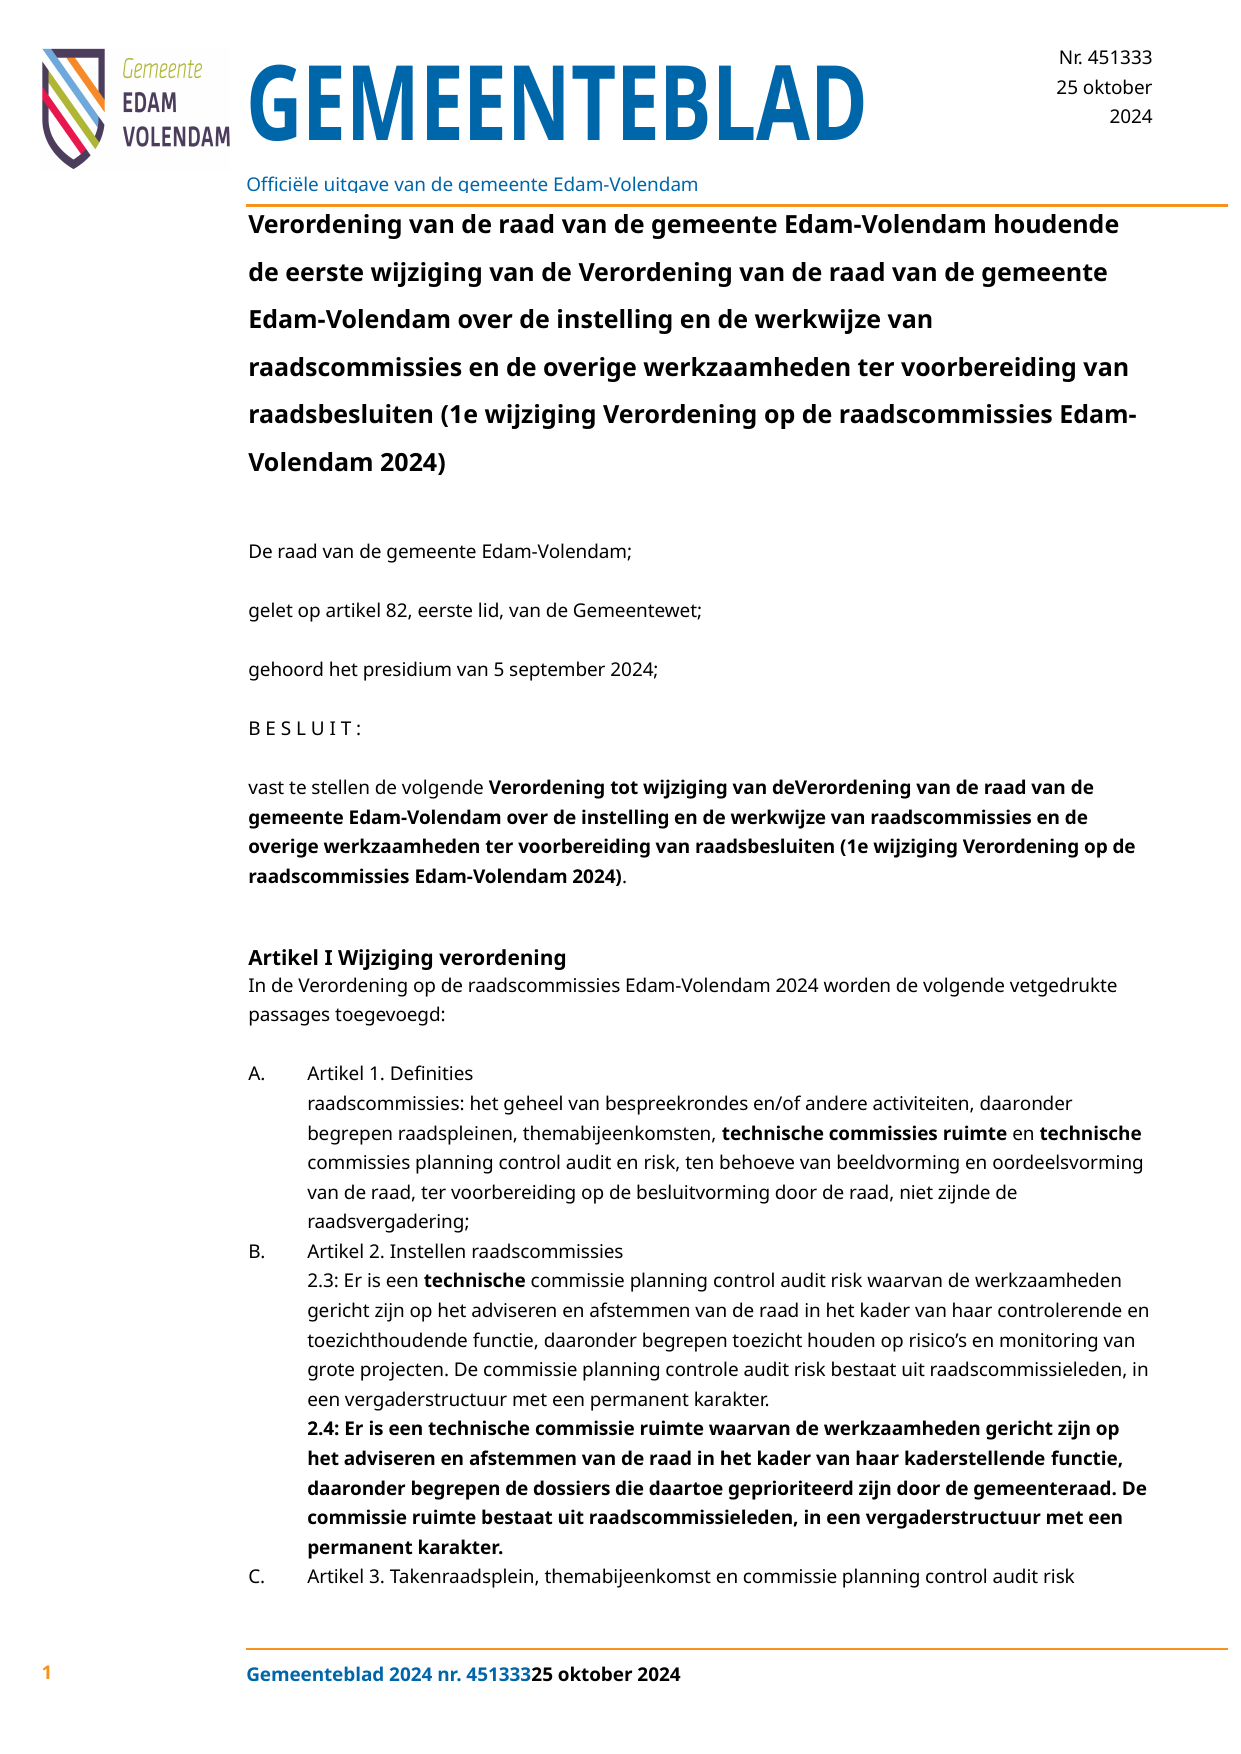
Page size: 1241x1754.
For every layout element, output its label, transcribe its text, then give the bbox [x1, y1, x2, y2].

text gelet op artikel 82, eerste lid, van de Gemeentewet; [248, 597, 1152, 623]
list 2.3: Er is een technische commissie planning control audit risk waarvan de werkzaamheden gericht zijn op het adviseren en afstemmen van de raad in het kader van haar controlerende en toezichthoudende functie, daaronder begrepen toezicht houden op risico’s en monitoring van grote projecten. De commissie planning controle audit risk bestaat uit raadscommissieleden, in een vergaderstructuur met een permanent karakter. [248, 1268, 1152, 1412]
list 2.4: Er is een technische commissie ruimte waarvan de werkzaamheden gericht zijn op het adviseren en afstemmen van de raad in het kader van haar kaderstellende functie, daaronder begrepen de dossiers die daartoe geprioriteerd zijn door de gemeenteraad. De commissie ruimte bestaat uit raadscommissieleden, in een vergaderstructuur met een permanent karakter. [248, 1416, 1152, 1559]
list Artikel 1. Definities [248, 1061, 1152, 1086]
list raadscommissies: het geheel van bespreekrondes en/of andere activiteiten, daaronder begrepen raadspleinen, themabijeenkomsten, technische commissies ruimte en technische commissies planning control audit en risk, ten behoeve van beeldvorming en oordeelsvorming van de raad, ter voorbereiding op de besluitvorming door de raad, niet zijnde de raadsvergadering; [248, 1090, 1152, 1234]
list Artikel 2. Instellen raadscommissies [248, 1238, 1152, 1264]
text B E S L U I T : [248, 715, 1152, 741]
text In de Verordening op de raadscommissies Edam-Volendam 2024 worden de volgende vetgedrukte passages toegevoegd: [248, 972, 1152, 1027]
text Verordening van de raad van de gemeente Edam-Volendam houdende de eerste wijziging van de Verordening van de raad van de gemeente Edam-Volendam over de instelling en de werkwijze van raadscommissies en de overige werkzaamheden ter voorbereiding van raadsbesluiten (1e wijziging Verordening op de raadscommissies Edam-Volendam 2024) [248, 207, 1152, 479]
text De raad van de gemeente Edam-Volendam; [248, 538, 1152, 564]
picture [41, 47, 231, 172]
text Artikel I Wijziging verordening [248, 943, 1152, 972]
text vast te stellen de volgende Verordening tot wijziging van deVerordening van de raad van de gemeente Edam-Volendam over de instelling en de werkwijze van raadscommissies en de overige werkzaamheden ter voorbereiding van raadsbesluiten (1e wijziging Verordening op de raadscommissies Edam-Volendam 2024). [248, 774, 1152, 889]
text gehoord het presidium van 5 september 2024; [248, 656, 1152, 682]
list Artikel 3. Takenraadsplein, themabijeenkomst en commissie planning control audit risk [248, 1563, 1152, 1589]
